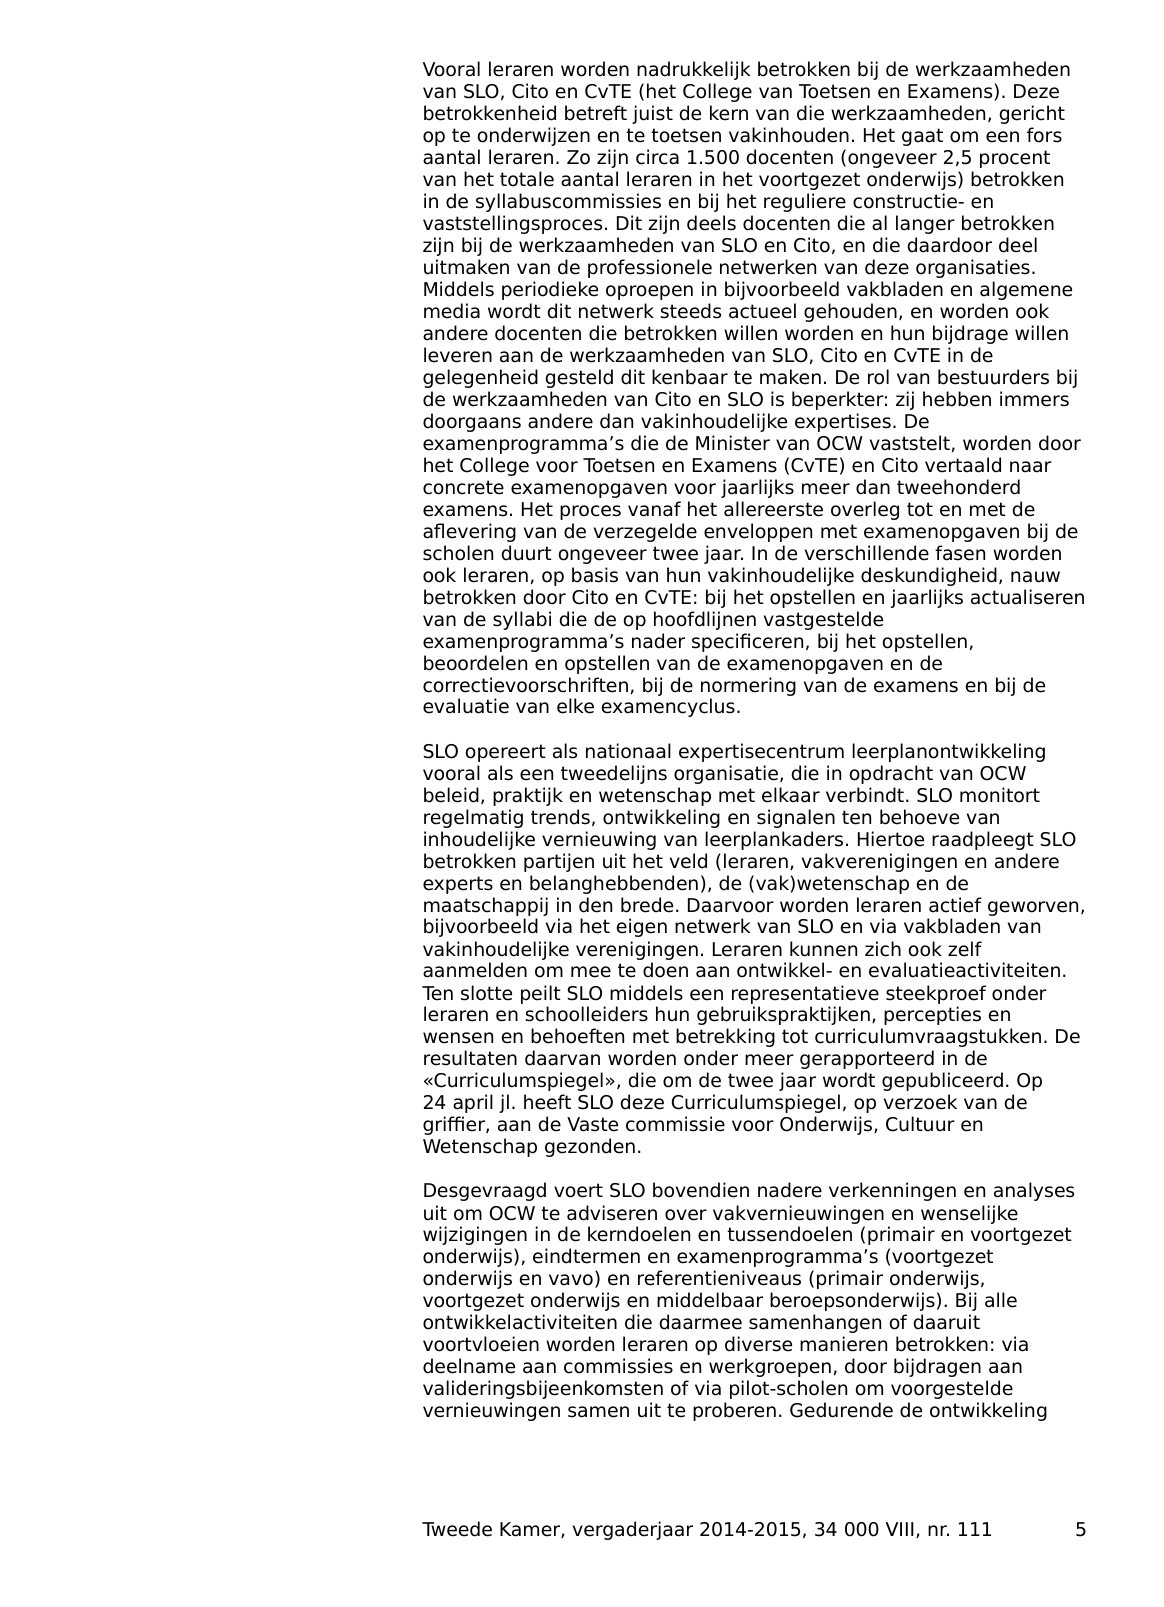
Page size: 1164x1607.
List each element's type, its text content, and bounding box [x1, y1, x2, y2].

text Desgevraagd voert SLO bovendien nadere verkenningen en analyses uit om OCW te adviseren over vakvernieuwingen en wenselijke wijzigingen in de kerndoelen en tussendoelen (primair en voortgezet onderwijs), eindtermen en examenprogramma’s (voortgezet onderwijs en vavo) en referentieniveaus (primair onderwijs, voortgezet onderwijs en middelbaar beroepsonderwijs). Bij alle ontwikkelactiviteiten die daarmee samenhangen of daaruit voortvloeien worden leraren op diverse manieren betrokken: via deelname aan commissies en werkgroepen, door bijdragen aan valideringsbijeenkomsten of via pilot-scholen om voorgestelde vernieuwingen samen uit te proberen. Gedurende de ontwikkeling [422, 1180, 1087, 1422]
text Vooral leraren worden nadrukkelijk betrokken bij de werkzaamheden van SLO, Cito en CvTE (het College van Toetsen en Examens). Deze betrokkenheid betreft juist de kern van die werkzaamheden, gericht op te onderwijzen en te toetsen vakinhouden. Het gaat om een fors aantal leraren. Zo zijn circa 1.500 docenten (ongeveer 2,5 procent van het totale aantal leraren in het voortgezet onderwijs) betrokken in de syllabuscommissies en bij het reguliere constructie- en vaststellingsproces. Dit zijn deels docenten die al langer betrokken zijn bij de werkzaamheden van SLO en Cito, en die daardoor deel uitmaken van de professionele netwerken van deze organisaties. Middels periodieke oproepen in bijvoorbeeld vakbladen en algemene media wordt dit netwerk steeds actueel gehouden, en worden ook andere docenten die betrokken willen worden en hun bijdrage willen leveren aan de werkzaamheden van SLO, Cito en CvTE in de gelegenheid gesteld dit kenbaar te maken. De rol van bestuurders bij de werkzaamheden van Cito en SLO is beperkter: zij hebben immers doorgaans andere dan vakinhoudelijke expertises. De examenprogramma’s die de Minister van OCW vaststelt, worden door het College voor Toetsen en Examens (CvTE) en Cito vertaald naar concrete examenopgaven voor jaarlijks meer dan tweehonderd examens. Het proces vanaf het allereerste overleg tot en met de aflevering van de verzegelde enveloppen met examenopgaven bij de scholen duurt ongeveer twee jaar. In de verschillende fasen worden ook leraren, op basis van hun vakinhoudelijke deskundigheid, nauw betrokken door Cito en CvTE: bij het opstellen en jaarlijks actualiseren van de syllabi die de op hoofdlijnen vastgestelde examenprogramma’s nader specificeren, bij het opstellen, beoordelen en opstellen van de examenopgaven en de correctievoorschriften, bij de normering van de examens en bij de evaluatie van elke examencyclus. [422, 59, 1087, 718]
text SLO opereert als nationaal expertisecentrum leerplanontwikkeling vooral als een tweedelijns organisatie, die in opdracht van OCW beleid, praktijk en wetenschap met elkaar verbindt. SLO monitort regelmatig trends, ontwikkeling en signalen ten behoeve van inhoudelijke vernieuwing van leerplankaders. Hiertoe raadpleegt SLO betrokken partijen uit het veld (leraren, vakverenigingen en andere experts en belanghebbenden), de (vak)wetenschap en de maatschappij in den brede. Daarvoor worden leraren actief geworven, bijvoorbeeld via het eigen netwerk van SLO en via vakbladen van vakinhoudelijke verenigingen. Leraren kunnen zich ook zelf aanmelden om mee te doen aan ontwikkel- en evaluatieactiviteiten. Ten slotte peilt SLO middels een representatieve steekproef onder leraren en schoolleiders hun gebruikspraktijken, percepties en wensen en behoeften met betrekking tot curriculumvraagstukken. De resultaten daarvan worden onder meer gerapporteerd in de «Curriculumspiegel», die om de twee jaar wordt gepubliceerd. Op 24 april jl. heeft SLO deze Curriculumspiegel, op verzoek van de griffier, aan de Vaste commissie voor Onderwijs, Cultuur en Wetenschap gezonden. [422, 741, 1087, 1158]
